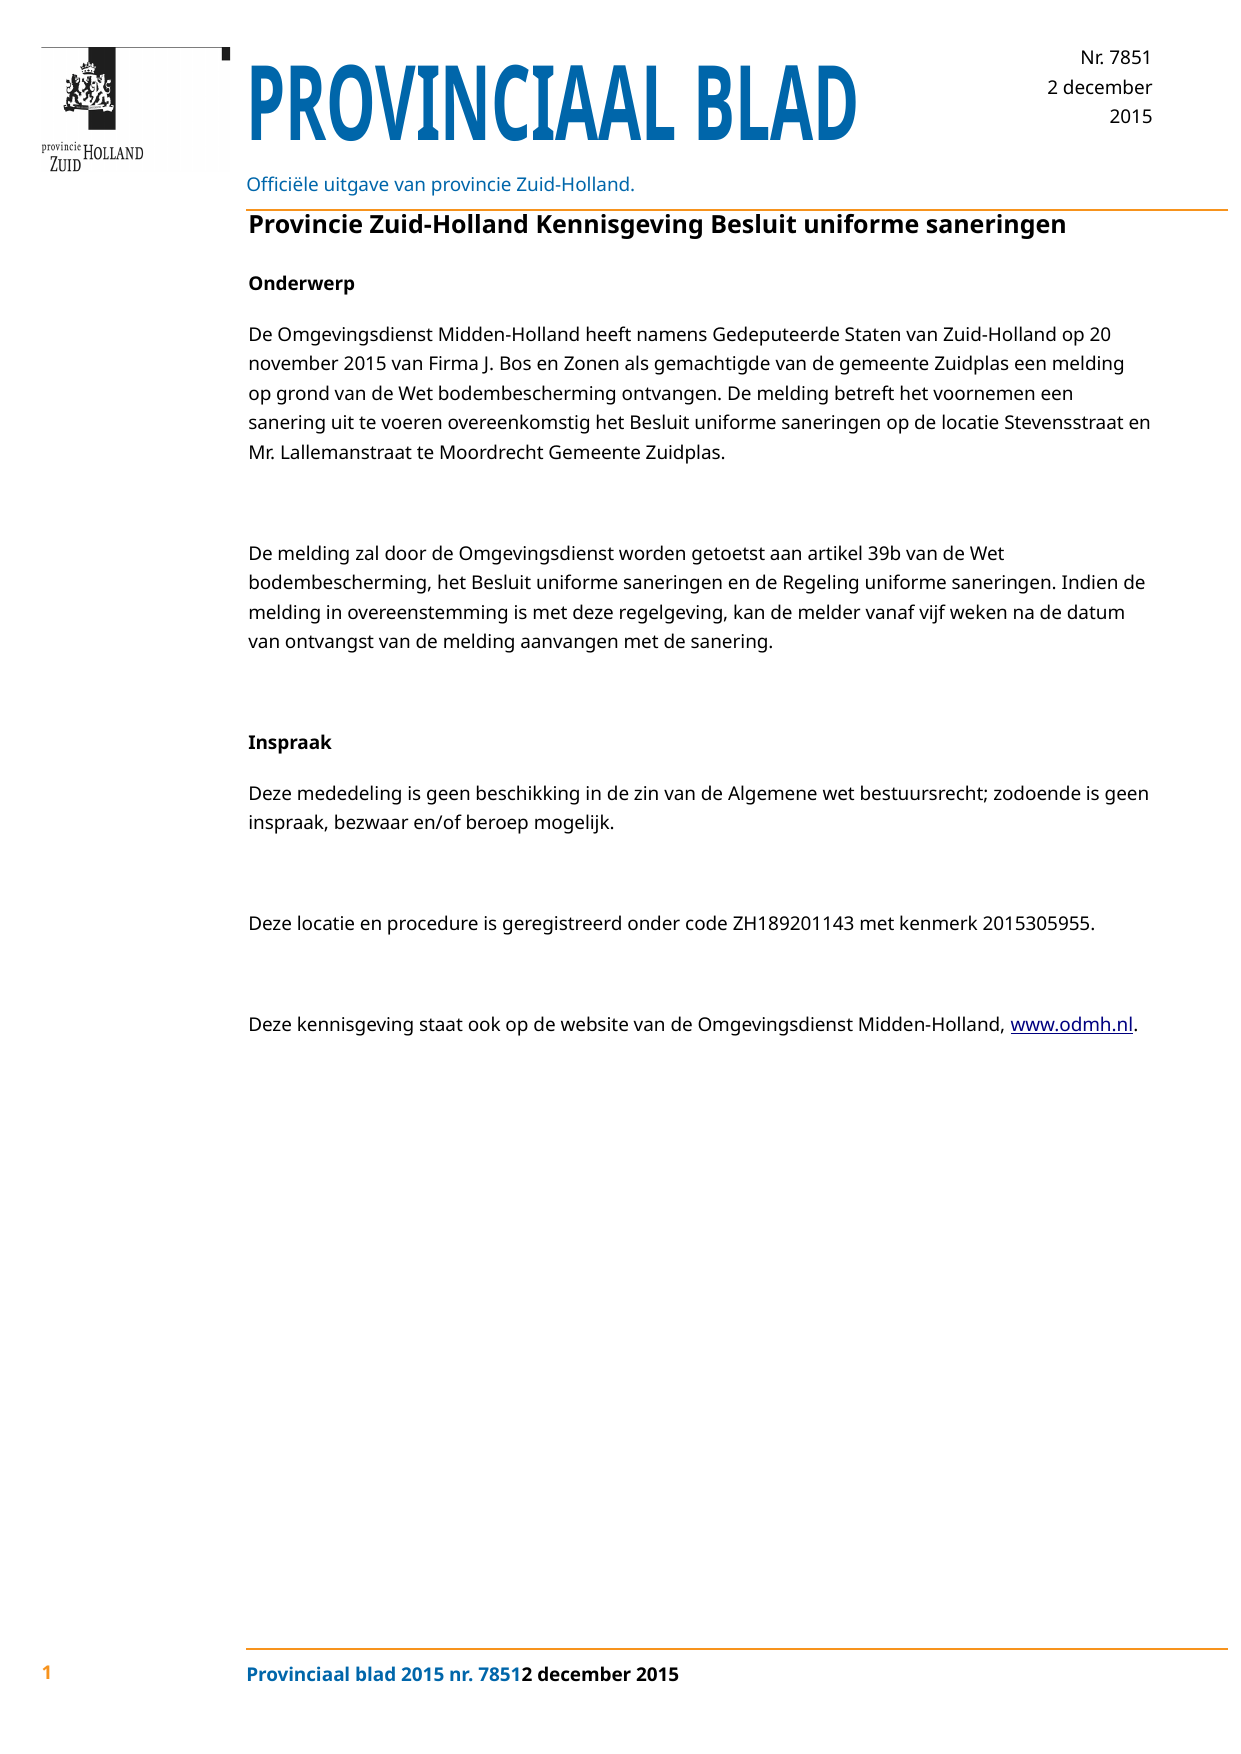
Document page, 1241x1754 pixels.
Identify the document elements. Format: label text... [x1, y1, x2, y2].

text Provincie Zuid-Holland Kennisgeving Besluit uniforme saneringen [248, 211, 1152, 241]
picture [41, 47, 231, 172]
text Onderwerp [248, 270, 1152, 296]
text De Omgevingsdienst Midden-Holland heeft namens Gedeputeerde Staten van Zuid-Holland op 20 november 2015 van Firma J. Bos en Zonen als gemachtigde van de gemeente Zuidplas een melding op grond van de Wet bodembescherming ontvangen. De melding betreft het voornemen een sanering uit te voeren overeenkomstig het Besluit uniforme saneringen op de locatie Stevensstraat en Mr. Lallemanstraat te Moordrecht Gemeente Zuidplas. [248, 321, 1152, 465]
text Deze mededeling is geen beschikking in de zin van de Algemene wet bestuursrecht; zodoende is geen inspraak, bezwaar en/of beroep mogelijk. [248, 780, 1152, 835]
text De melding zal door de Omgevingsdienst worden getoetst aan artikel 39b van de Wet bodembescherming, het Besluit uniforme saneringen en de Regeling uniforme saneringen. Indien de melding in overeenstemming is met deze regelgeving, kan de melder vanaf vijf weken na de datum van ontvangst van de melding aanvangen met de sanering. [248, 540, 1152, 654]
text Deze kennisgeving staat ook op de website van de Omgevingsdienst Midden-Holland, www.odmh.nl. [248, 1011, 1152, 1037]
text Deze locatie en procedure is geregistreerd onder code ZH189201143 met kenmerk 2015305955. [248, 910, 1152, 936]
text Inspraak [248, 729, 1152, 755]
